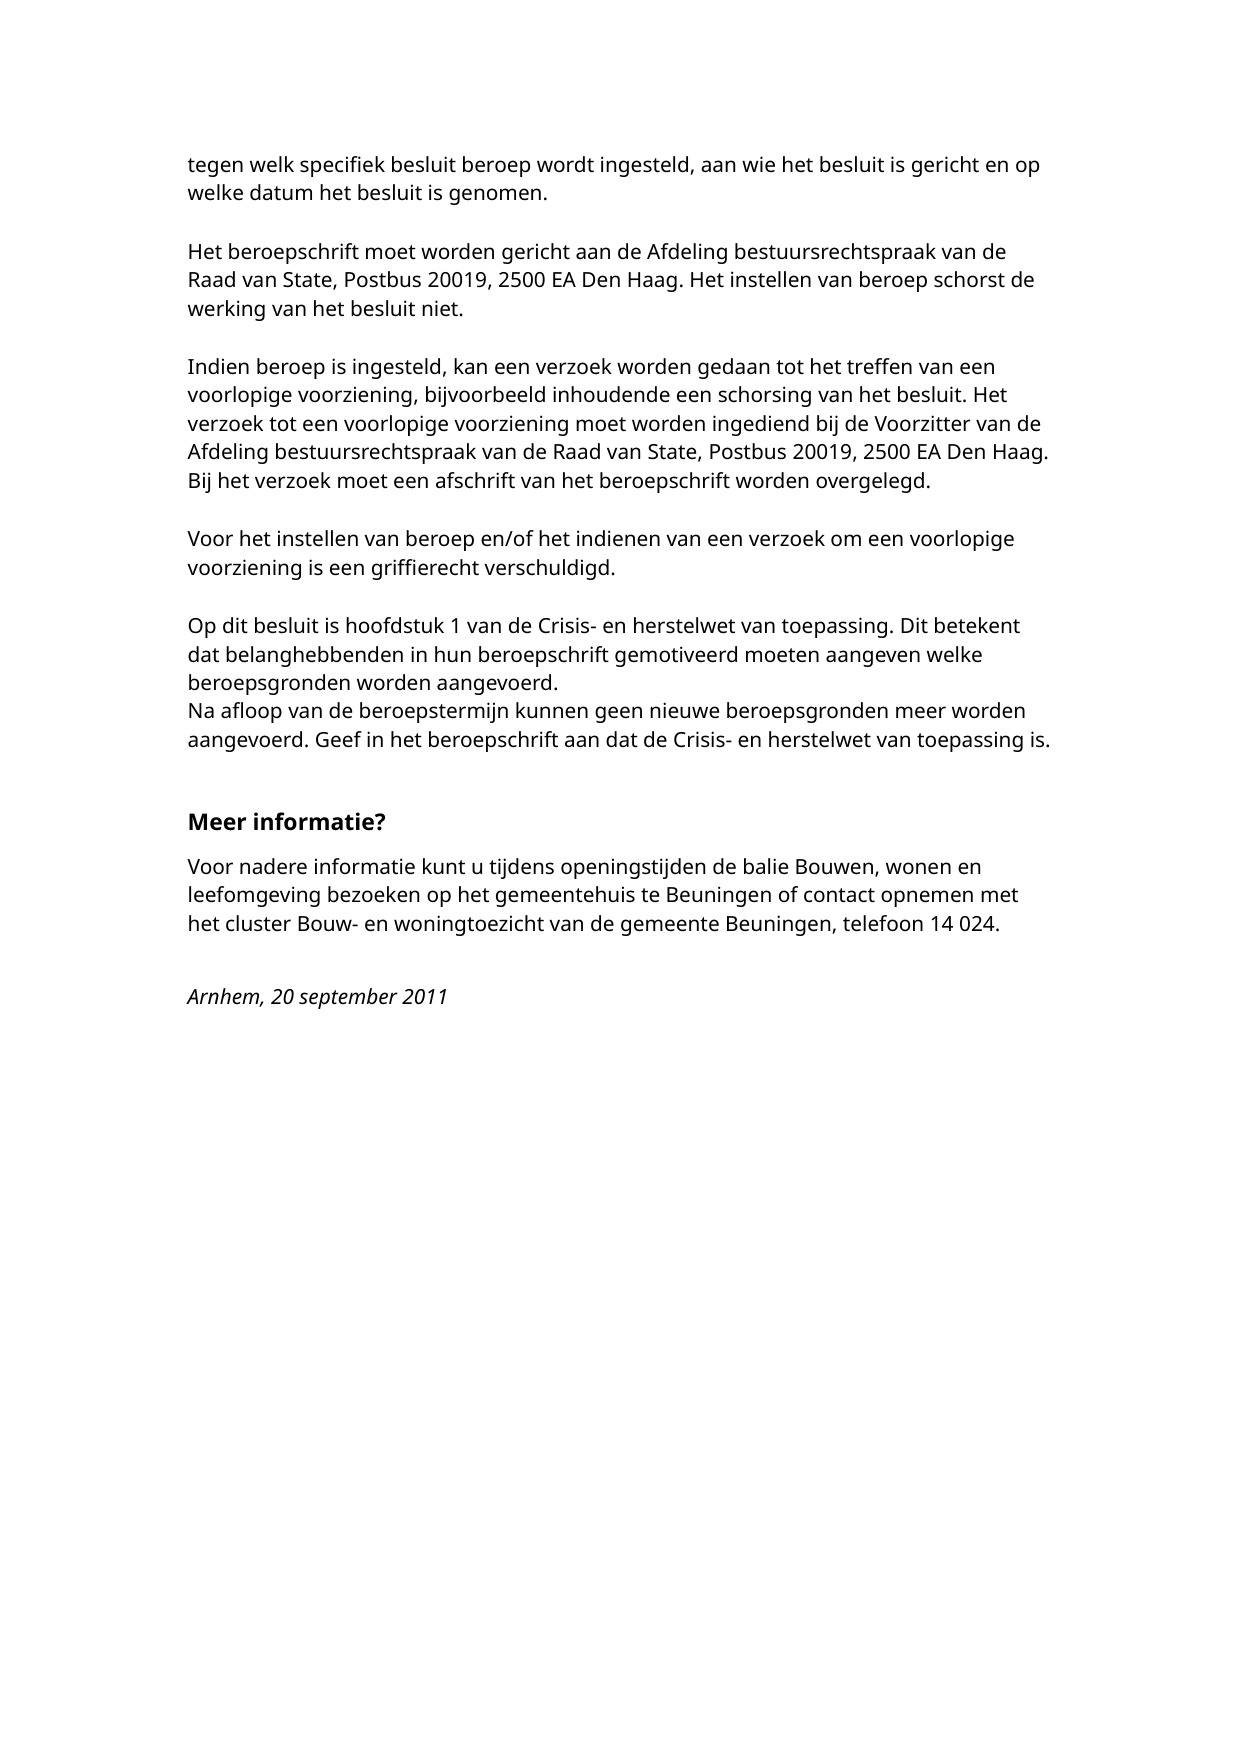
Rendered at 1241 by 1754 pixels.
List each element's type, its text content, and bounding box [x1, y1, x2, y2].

subtitle Meer informatie? [187, 806, 1053, 837]
text Op dit besluit is hoofdstuk 1 van de Crisis- en herstelwet van toepassing. Dit betekent dat belanghebbenden in hun beroepschrift gemotiveerd moeten aangeven welke beroepsgronden worden aangevoerd. [187, 611, 1053, 697]
text Indien beroep is ingesteld, kan een verzoek worden gedaan tot het treffen van een voorlopige voorziening, bijvoorbeeld inhoudende een schorsing van het besluit. Het verzoek tot een voorlopige voorziening moet worden ingediend bij de Voorzitter van de Afdeling bestuursrechtspraak van de Raad van State, Postbus 20019, 2500 EA Den Haag. Bij het verzoek moet een afschrift van het beroepschrift worden overgelegd. [187, 352, 1053, 494]
text Voor het instellen van beroep en/of het indienen van een verzoek om een voorlopige voorziening is een griffierecht verschuldigd. [187, 524, 1053, 581]
text Het beroepschrift moet worden gericht aan de Afdeling bestuursrechtspraak van de Raad van State, Postbus 20019, 2500 EA Den Haag. Het instellen van beroep schorst de werking van het besluit niet. [187, 237, 1053, 322]
text tegen welk specifiek besluit beroep wordt ingesteld, aan wie het besluit is gericht en op welke datum het besluit is genomen. [187, 150, 1053, 207]
text Na afloop van de beroepstermijn kunnen geen nieuwe beroepsgronden meer worden aangevoerd. Geef in het beroepschrift aan dat de Crisis- en herstelwet van toepassing is. [187, 697, 1053, 753]
text Voor nadere informatie kunt u tijdens openingstijden de balie Bouwen, wonen en leefomgeving bezoeken op het gemeentehuis te Beuningen of contact opnemen met het cluster Bouw- en woningtoezicht van de gemeente Beuningen, telefoon 14 024. [187, 852, 1053, 937]
text Arnhem, 20 september 2011 [187, 982, 1053, 1011]
